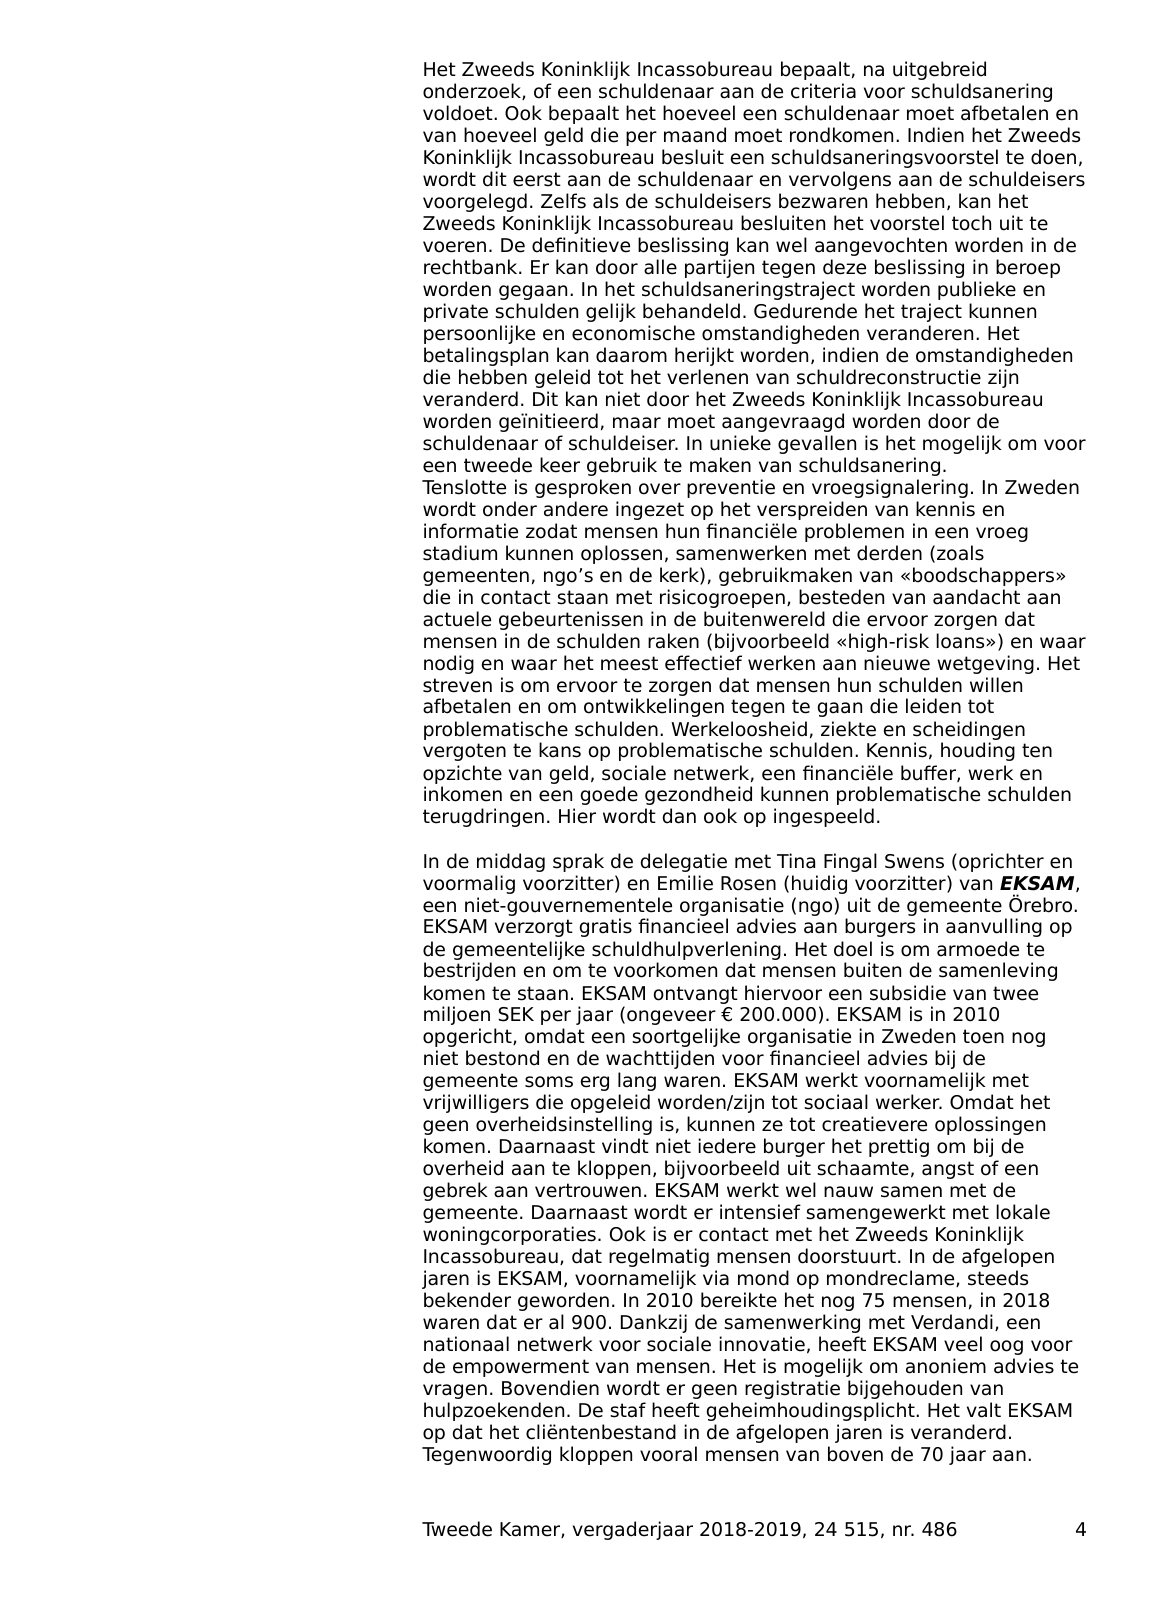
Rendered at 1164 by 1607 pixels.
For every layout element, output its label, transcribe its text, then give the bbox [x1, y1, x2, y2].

text Tenslotte is gesproken over preventie en vroegsignalering. In Zweden wordt onder andere ingezet op het verspreiden van kennis en informatie zodat mensen hun financiële problemen in een vroeg stadium kunnen oplossen, samenwerken met derden (zoals gemeenten, ngo’s en de kerk), gebruikmaken van «boodschappers» die in contact staan met risicogroepen, besteden van aandacht aan actuele gebeurtenissen in de buitenwereld die ervoor zorgen dat mensen in de schulden raken (bijvoorbeeld «high-risk loans») en waar nodig en waar het meest effectief werken aan nieuwe wetgeving. Het streven is om ervoor te zorgen dat mensen hun schulden willen afbetalen en om ontwikkelingen tegen te gaan die leiden tot problematische schulden. Werkeloosheid, ziekte en scheidingen vergoten te kans op problematische schulden. Kennis, houding ten opzichte van geld, sociale netwerk, een financiële buffer, werk en inkomen en een goede gezondheid kunnen problematische schulden terugdringen. Hier wordt dan ook op ingespeeld. [422, 477, 1087, 828]
text Het Zweeds Koninklijk Incassobureau bepaalt, na uitgebreid onderzoek, of een schuldenaar aan de criteria voor schuldsanering voldoet. Ook bepaalt het hoeveel een schuldenaar moet afbetalen en van hoeveel geld die per maand moet rondkomen. Indien het Zweeds Koninklijk Incassobureau besluit een schuldsaneringsvoorstel te doen, wordt dit eerst aan de schuldenaar en vervolgens aan de schuldeisers voorgelegd. Zelfs als de schuldeisers bezwaren hebben, kan het Zweeds Koninklijk Incassobureau besluiten het voorstel toch uit te voeren. De definitieve beslissing kan wel aangevochten worden in de rechtbank. Er kan door alle partijen tegen deze beslissing in beroep worden gegaan. In het schuldsaneringstraject worden publieke en private schulden gelijk behandeld. Gedurende het traject kunnen persoonlijke en economische omstandigheden veranderen. Het betalingsplan kan daarom herijkt worden, indien de omstandigheden die hebben geleid tot het verlenen van schuldreconstructie zijn veranderd. Dit kan niet door het Zweeds Koninklijk Incassobureau worden geïnitieerd, maar moet aangevraagd worden door de schuldenaar of schuldeiser. In unieke gevallen is het mogelijk om voor een tweede keer gebruik te maken van schuldsanering. [422, 59, 1087, 477]
text In de middag sprak de delegatie met Tina Fingal Swens (oprichter en voormalig voorzitter) en Emilie Rosen (huidig voorzitter) van EKSAM, een niet-gouvernementele organisatie (ngo) uit de gemeente Örebro. EKSAM verzorgt gratis financieel advies aan burgers in aanvulling op de gemeentelijke schuldhulpverlening. Het doel is om armoede te bestrijden en om te voorkomen dat mensen buiten de samenleving komen te staan. EKSAM ontvangt hiervoor een subsidie van twee miljoen SEK per jaar (ongeveer € 200.000). EKSAM is in 2010 opgericht, omdat een soortgelijke organisatie in Zweden toen nog niet bestond en de wachttijden voor financieel advies bij de gemeente soms erg lang waren. EKSAM werkt voornamelijk met vrijwilligers die opgeleid worden/zijn tot sociaal werker. Omdat het geen overheidsinstelling is, kunnen ze tot creatievere oplossingen komen. Daarnaast vindt niet iedere burger het prettig om bij de overheid aan te kloppen, bijvoorbeeld uit schaamte, angst of een gebrek aan vertrouwen. EKSAM werkt wel nauw samen met de gemeente. Daarnaast wordt er intensief samengewerkt met lokale woningcorporaties. Ook is er contact met het Zweeds Koninklijk Incassobureau, dat regelmatig mensen doorstuurt. In de afgelopen jaren is EKSAM, voornamelijk via mond op mondreclame, steeds bekender geworden. In 2010 bereikte het nog 75 mensen, in 2018 waren dat er al 900. Dankzij de samenwerking met Verdandi, een nationaal netwerk voor sociale innovatie, heeft EKSAM veel oog voor de empowerment van mensen. Het is mogelijk om anoniem advies te vragen. Bovendien wordt er geen registratie bijgehouden van hulpzoekenden. De staf heeft geheimhoudingsplicht. Het valt EKSAM op dat het cliëntenbestand in de afgelopen jaren is veranderd. Tegenwoordig kloppen vooral mensen van boven de 70 jaar aan. [422, 851, 1087, 1466]
